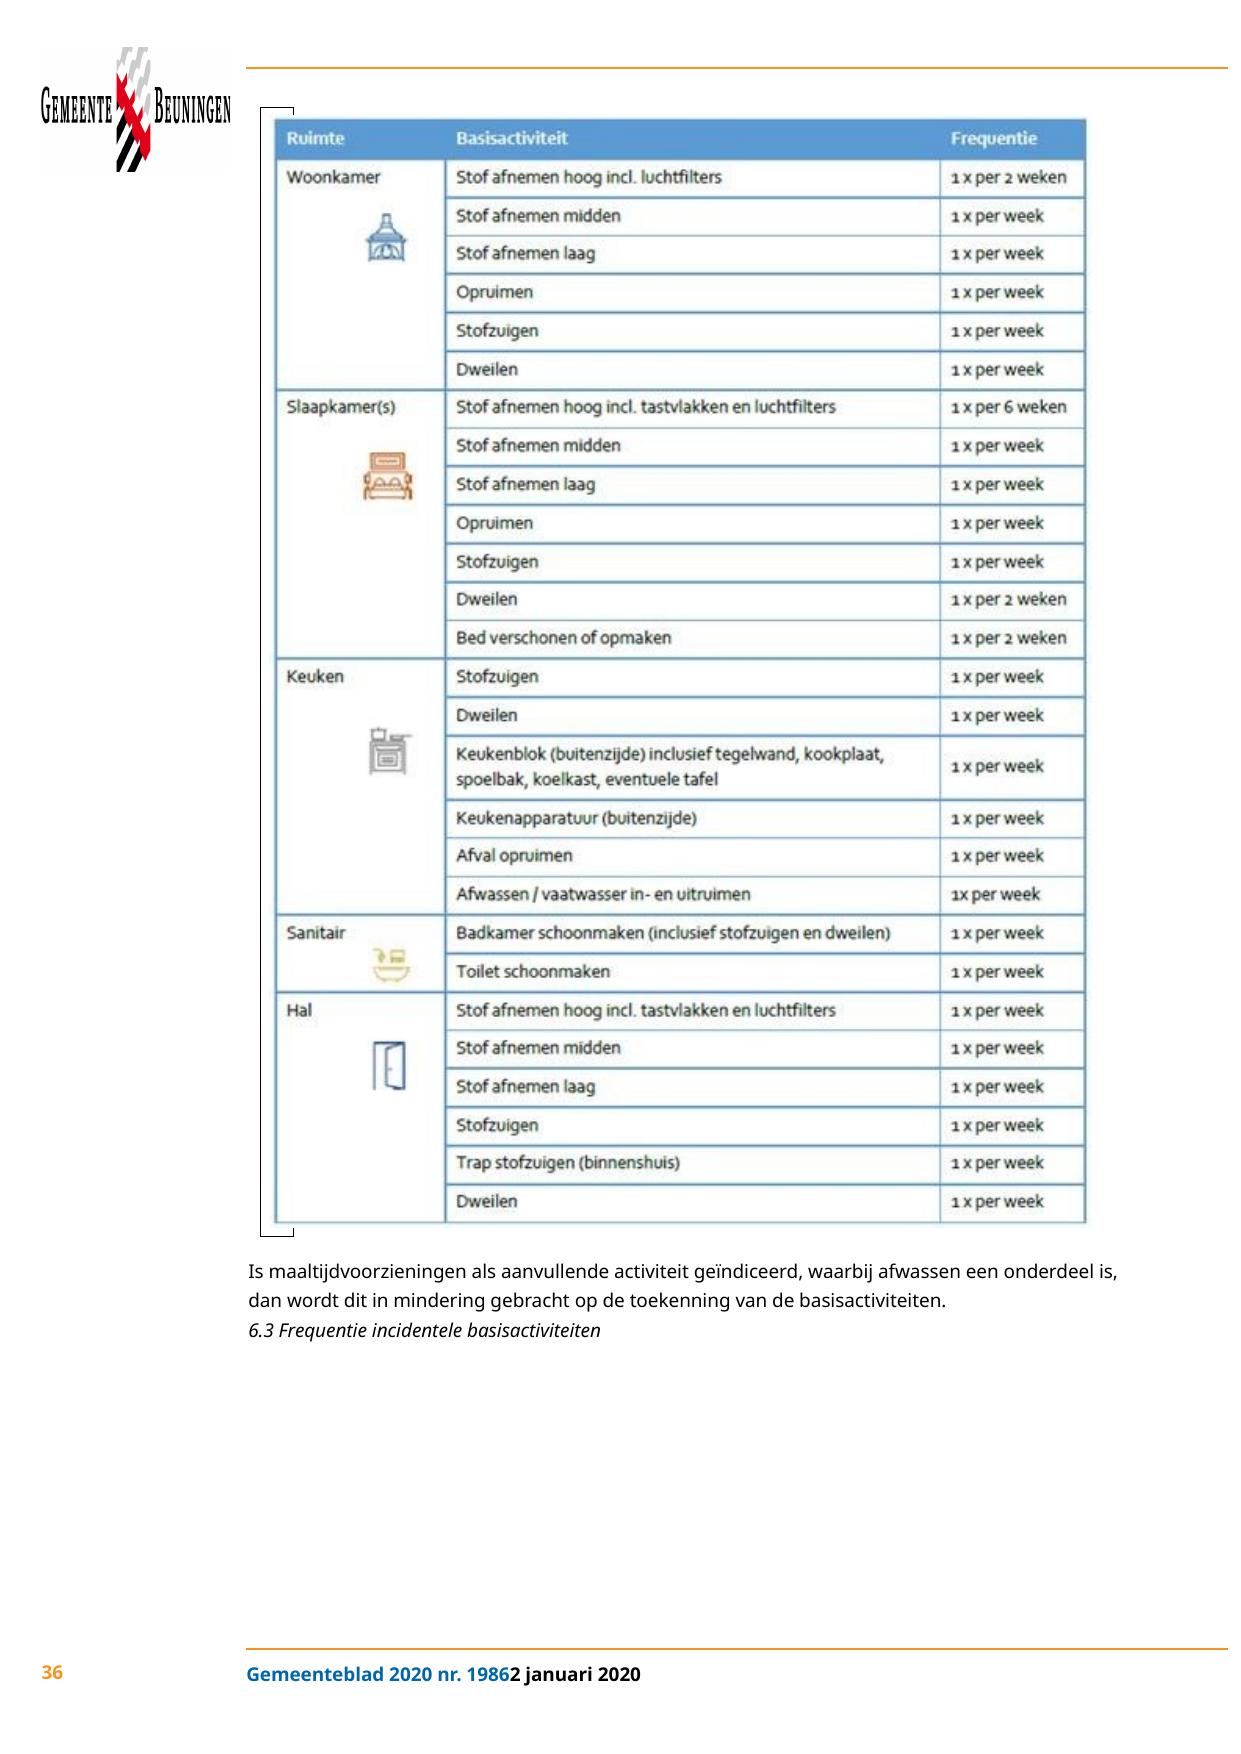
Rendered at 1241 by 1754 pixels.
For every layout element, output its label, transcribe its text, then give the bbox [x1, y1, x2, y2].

picture [41, 47, 231, 172]
text 6.3 Frequentie incidentele basisactiviteiten [248, 1317, 1152, 1343]
text Is maaltijdvoorzieningen als aanvullende activiteit geïndiceerd, waarbij afwassen een onderdeel is, dan wordt dit in mindering gebracht op de toekenning van de basisactiviteiten. [248, 1258, 1152, 1313]
picture [268, 115, 1093, 1228]
